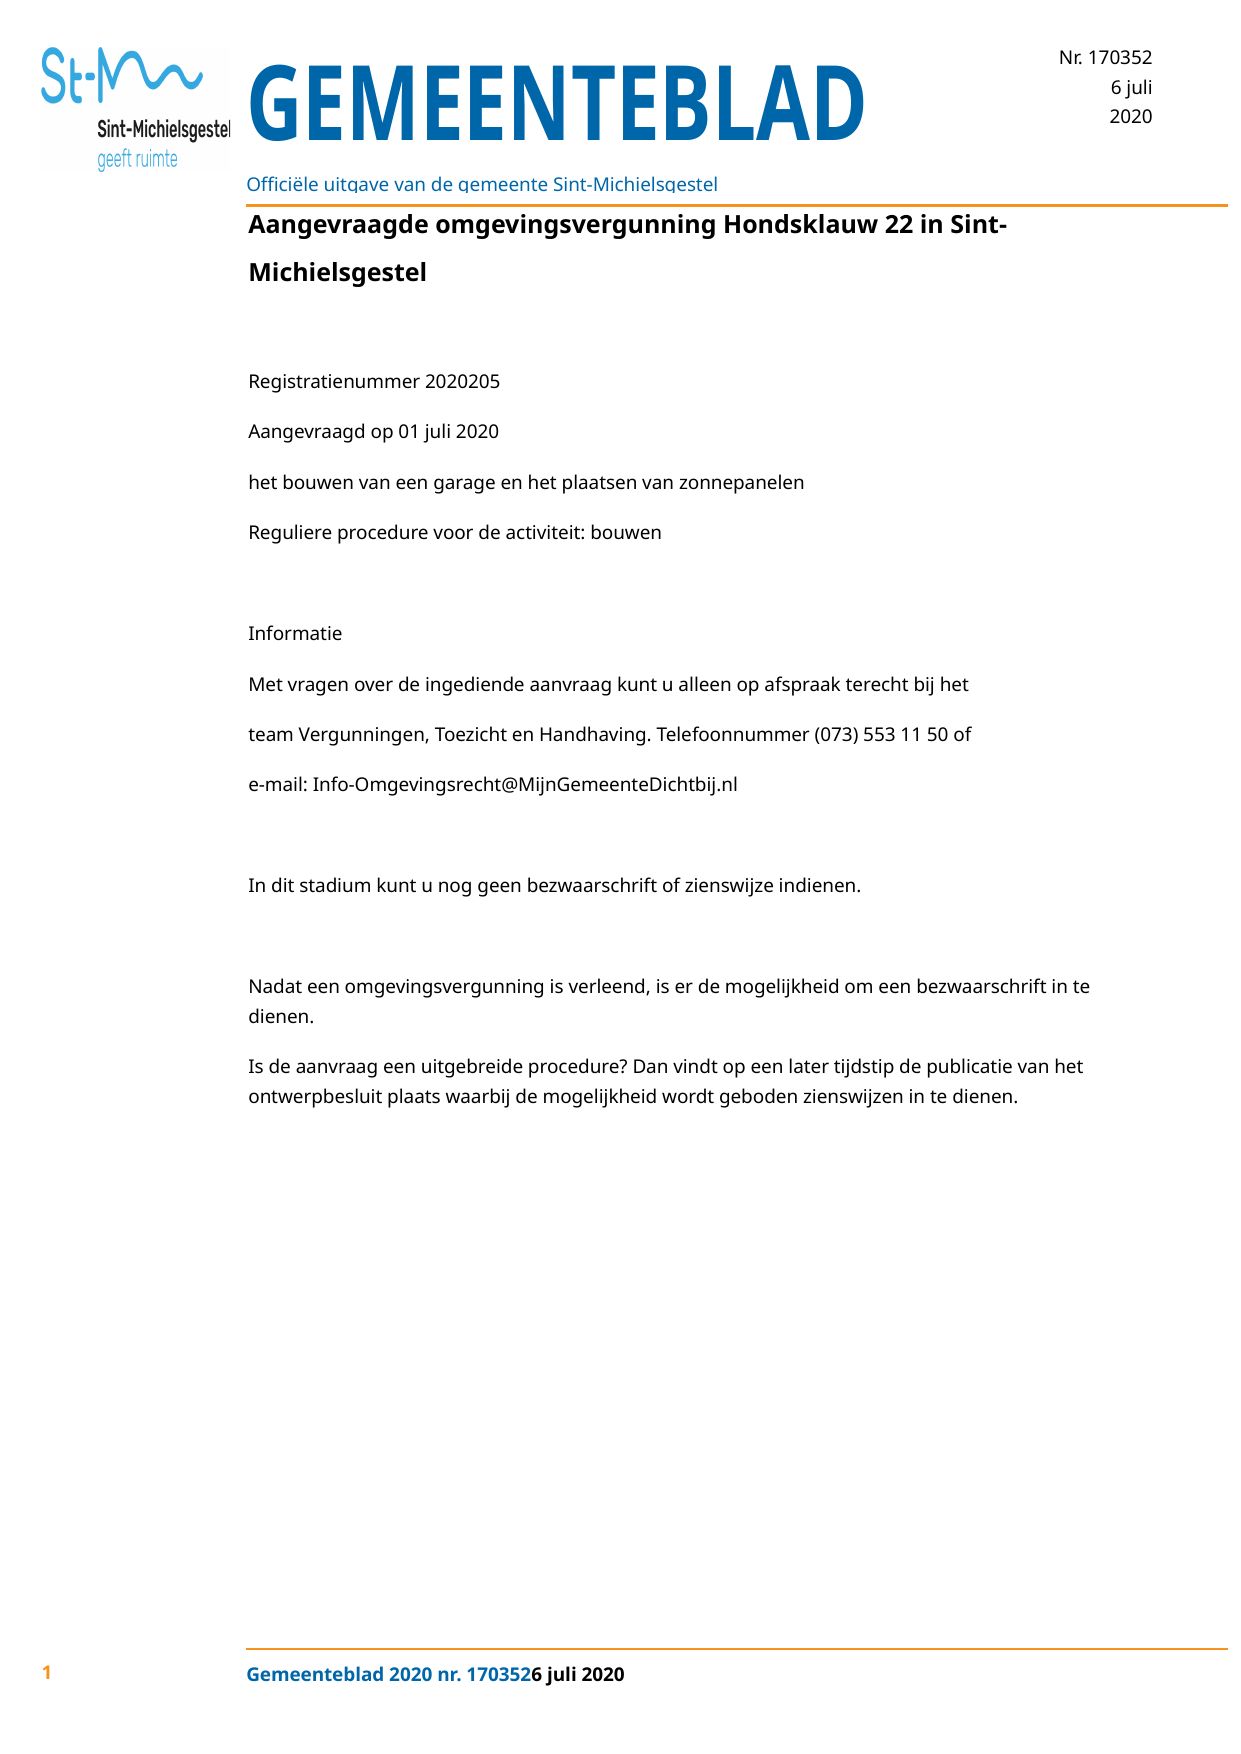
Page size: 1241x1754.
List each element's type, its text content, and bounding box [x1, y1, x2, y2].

text Reguliere procedure voor de activiteit: bouwen [248, 519, 1152, 545]
text Registratienummer 2020205 [248, 368, 1152, 394]
text Aangevraagde omgevingsvergunning Hondsklauw 22 in Sint-Michielsgestel [248, 207, 1152, 288]
text het bouwen van een garage en het plaatsen van zonnepanelen [248, 469, 1152, 495]
text team Vergunningen, Toezicht en Handhaving. Telefoonnummer (073) 553 11 50 of [248, 721, 1152, 747]
text Nadat een omgevingsvergunning is verleend, is er de mogelijkheid om een bezwaarschrift in te dienen. [248, 973, 1152, 1029]
text Informatie [248, 620, 1152, 646]
picture [41, 47, 231, 172]
text Met vragen over de ingediende aanvraag kunt u alleen op afspraak terecht bij het [248, 671, 1152, 697]
text e-mail: Info-Omgevingsrecht@MijnGemeenteDichtbij.nl [248, 772, 1152, 797]
text Aangevraagd op 01 juli 2020 [248, 419, 1152, 444]
text In dit stadium kunt u nog geen bezwaarschrift of zienswijze indienen. [248, 872, 1152, 898]
text Is de aanvraag een uitgebreide procedure? Dan vindt op een later tijdstip de publicatie van het ontwerpbesluit plaats waarbij de mogelijkheid wordt geboden zienswijzen in te dienen. [248, 1053, 1152, 1109]
